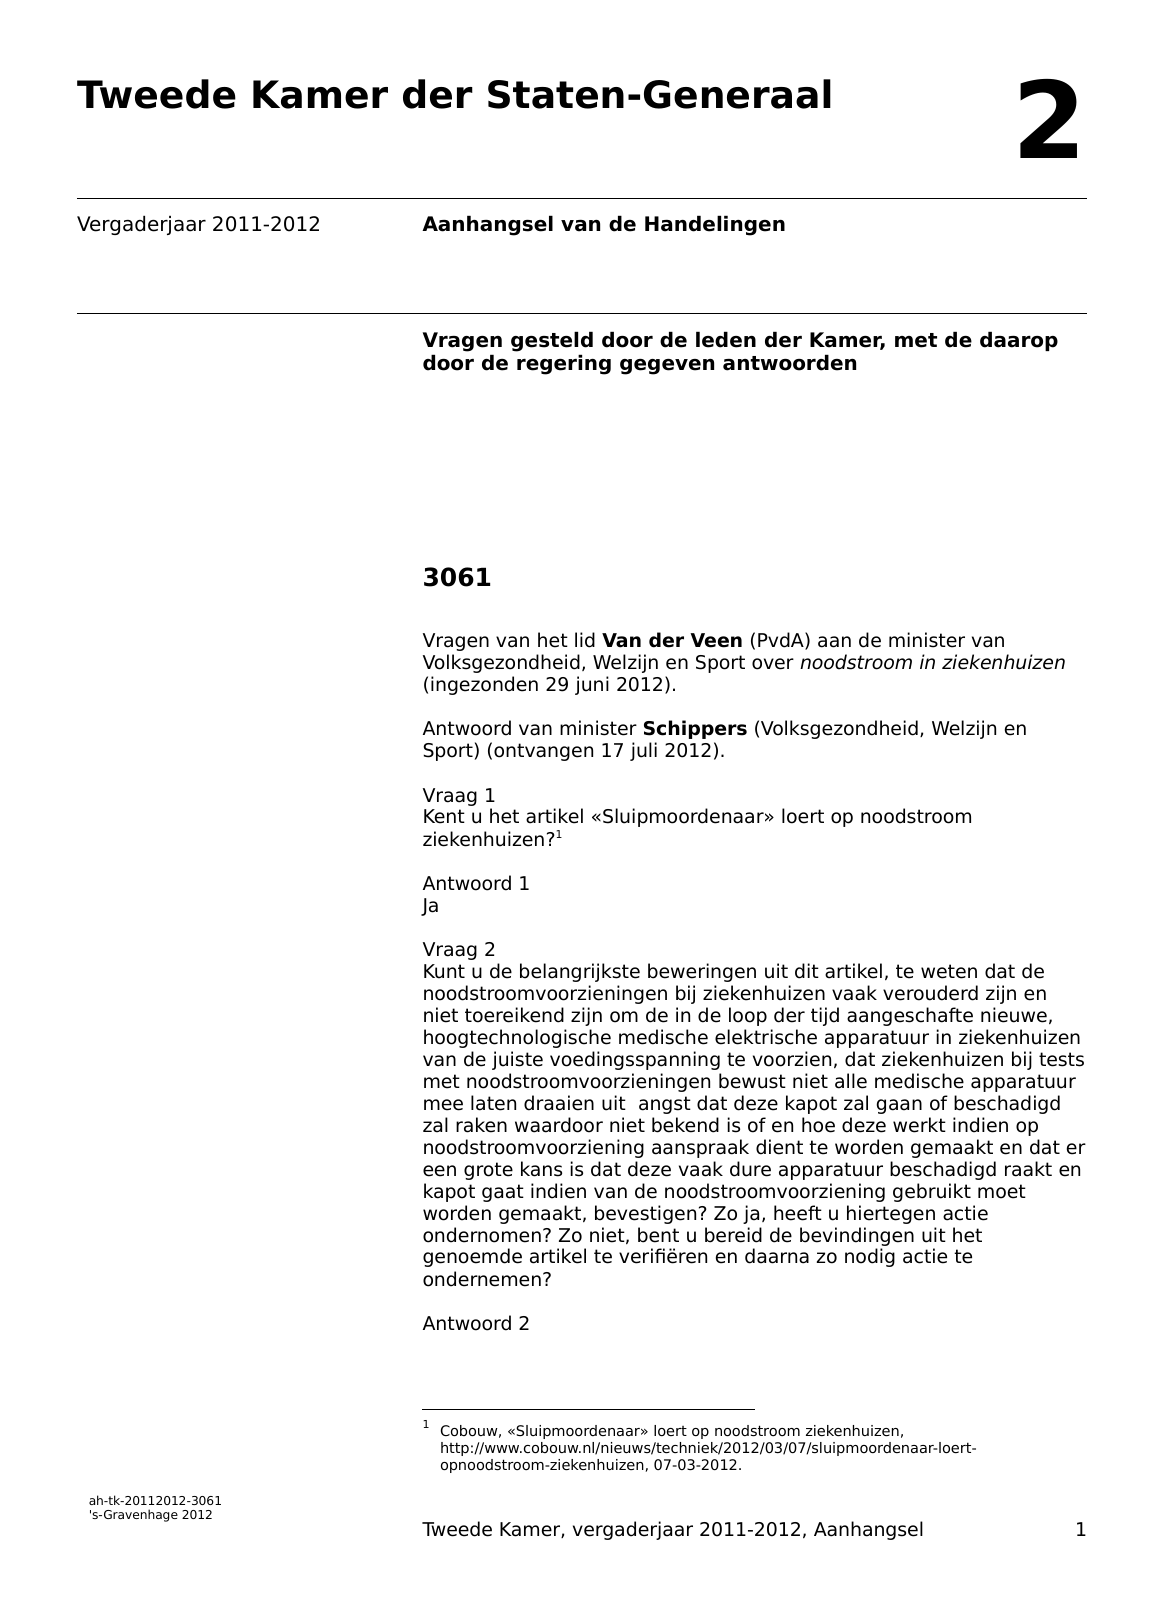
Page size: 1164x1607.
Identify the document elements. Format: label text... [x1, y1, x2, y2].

text Cobouw, «Sluipmoordenaar» loert op noodstroom ziekenhuizen, http://www.cobouw.nl/nieuws/techniek/2012/03/07/sluipmoordenaar-loert-opnoodstroom-ziekenhuizen, 07-03-2012. [422, 1418, 1087, 1474]
table_cell Vragen gesteld door de leden der Kamer, met de daarop door de regering gegeven antwoorden [422, 314, 1087, 375]
table_header Tweede Kamer der Staten-Generaal [77, 59, 886, 198]
text Antwoord 1 [422, 873, 1087, 894]
text Vraag 1 [422, 784, 1087, 806]
text Vraag 2 [422, 939, 1087, 961]
table_cell Aanhangsel van de Handelingen [422, 199, 1087, 313]
text 's-Gravenhage 2012 [88, 1508, 323, 1522]
table_header 2 [886, 59, 1087, 198]
text Antwoord 2 [422, 1313, 1087, 1334]
text Ja [422, 894, 1087, 917]
table_cell [77, 314, 422, 375]
text Vragen van het lid Van der Veen (PvdA) aan de minister van Volksgezondheid, Welzijn en Sport over noodstroom in ziekenhuizen (ingezonden 29 juni 2012). [422, 630, 1087, 696]
text Kunt u de belangrijkste beweringen uit dit artikel, te weten dat de noodstroomvoorzieningen bij ziekenhuizen vaak verouderd zijn en niet toereikend zijn om de in de loop der tijd aangeschafte nieuwe, hoogtechnologische medische elektrische apparatuur in ziekenhuizen van de juiste voedingsspanning te voorzien, dat ziekenhuizen bij tests met noodstroomvoorzieningen bewust niet alle medische apparatuur mee laten draaien uit angst dat deze kapot zal gaan of beschadigd zal raken waardoor niet bekend is of en hoe deze werkt indien op noodstroomvoorziening aanspraak dient te worden gemaakt en dat er een grote kans is dat deze vaak dure apparatuur beschadigd raakt en kapot gaat indien van de noodstroomvoorziening gebruikt moet worden gemaakt, bevestigen? Zo ja, heeft u hiertegen actie ondernomen? Zo niet, bent u bereid de bevindingen uit het genoemde artikel te verifiëren en daarna zo nodig actie te ondernemen? [422, 961, 1087, 1290]
text Kent u het artikel «Sluipmoordenaar» loert op noodstroom ziekenhuizen? [422, 806, 1087, 850]
table_cell Vergaderjaar 2011-2012 [77, 199, 422, 313]
text ah-tk-20112012-3061 [88, 1494, 323, 1508]
text Antwoord van minister Schippers (Volksgezondheid, Welzijn en Sport) (ontvangen 17 juli 2012). [422, 718, 1087, 762]
text 3061 [422, 563, 1087, 592]
